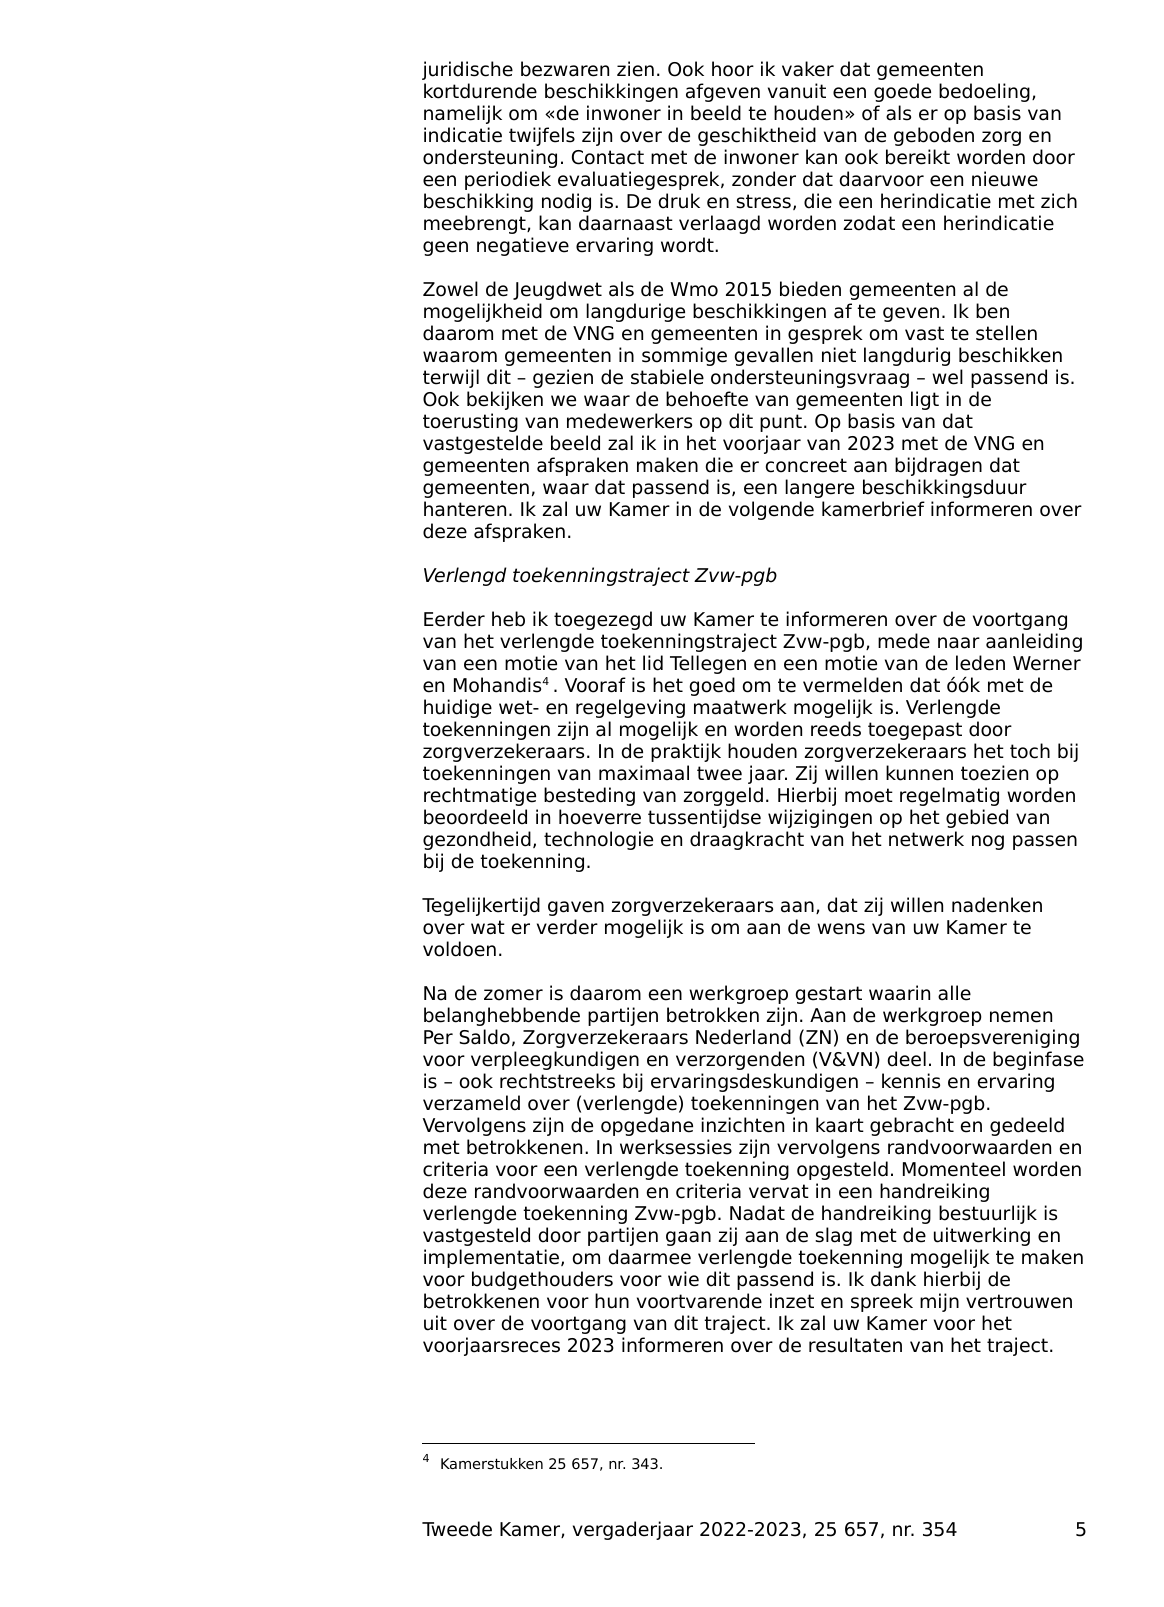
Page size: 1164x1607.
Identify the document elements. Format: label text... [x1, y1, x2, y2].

text Zowel de Jeugdwet als de Wmo 2015 bieden gemeenten al de mogelijkheid om langdurige beschikkingen af te geven. Ik ben daarom met de VNG en gemeenten in gesprek om vast te stellen waarom gemeenten in sommige gevallen niet langdurig beschikken terwijl dit – gezien de stabiele ondersteuningsvraag – wel passend is. Ook bekijken we waar de behoefte van gemeenten ligt in de toerusting van medewerkers op dit punt. Op basis van dat vastgestelde beeld zal ik in het voorjaar van 2023 met de VNG en gemeenten afspraken maken die er concreet aan bijdragen dat gemeenten, waar dat passend is, een langere beschikkingsduur hanteren. Ik zal uw Kamer in de volgende kamerbrief informeren over deze afspraken. [422, 279, 1087, 543]
text Na de zomer is daarom een werkgroep gestart waarin alle belanghebbende partijen betrokken zijn. Aan de werkgroep nemen Per Saldo, Zorgverzekeraars Nederland (ZN) en de beroepsvereniging voor verpleegkundigen en verzorgenden (V&VN) deel. In de beginfase is – ook rechtstreeks bij ervaringsdeskundigen – kennis en ervaring verzameld over (verlengde) toekenningen van het Zvw-pgb. Vervolgens zijn de opgedane inzichten in kaart gebracht en gedeeld met betrokkenen. In werksessies zijn vervolgens randvoorwaarden en criteria voor een verlengde toekenning opgesteld. Momenteel worden deze randvoorwaarden en criteria vervat in een handreiking verlengde toekenning Zvw-pgb. Nadat de handreiking bestuurlijk is vastgesteld door partijen gaan zij aan de slag met de uitwerking en implementatie, om daarmee verlengde toekenning mogelijk te maken voor budgethouders voor wie dit passend is. Ik dank hierbij de betrokkenen voor hun voortvarende inzet en spreek mijn vertrouwen uit over de voortgang van dit traject. Ik zal uw Kamer voor het voorjaarsreces 2023 informeren over de resultaten van het traject. [422, 983, 1087, 1357]
text Kamerstukken 25 657, nr. 343. [422, 1452, 1087, 1474]
text juridische bezwaren zien. Ook hoor ik vaker dat gemeenten kortdurende beschikkingen afgeven vanuit een goede bedoeling, namelijk om «de inwoner in beeld te houden» of als er op basis van indicatie twijfels zijn over de geschiktheid van de geboden zorg en ondersteuning. Contact met de inwoner kan ook bereikt worden door een periodiek evaluatiegesprek, zonder dat daarvoor een nieuwe beschikking nodig is. De druk en stress, die een herindicatie met zich meebrengt, kan daarnaast verlaagd worden zodat een herindicatie geen negatieve ervaring wordt. [422, 59, 1087, 257]
text Tegelijkertijd gaven zorgverzekeraars aan, dat zij willen nadenken over wat er verder mogelijk is om aan de wens van uw Kamer te voldoen. [422, 895, 1087, 961]
subtitle Verlengd toekenningstraject Zvw-pgb [422, 565, 1087, 587]
text Eerder heb ik toegezegd uw Kamer te informeren over de voortgang van het verlengde toekenningstraject Zvw-pgb, mede naar aanleiding van een motie van het lid Tellegen en een motie van de leden Werner en Mohandis. Vooraf is het goed om te vermelden dat óók met de huidige wet- en regelgeving maatwerk mogelijk is. Verlengde toekenningen zijn al mogelijk en worden reeds toegepast door zorgverzekeraars. In de praktijk houden zorgverzekeraars het toch bij toekenningen van maximaal twee jaar. Zij willen kunnen toezien op rechtmatige besteding van zorggeld. Hierbij moet regelmatig worden beoordeeld in hoeverre tussentijdse wijzigingen op het gebied van gezondheid, technologie en draagkracht van het netwerk nog passen bij de toekenning. [422, 609, 1087, 873]
